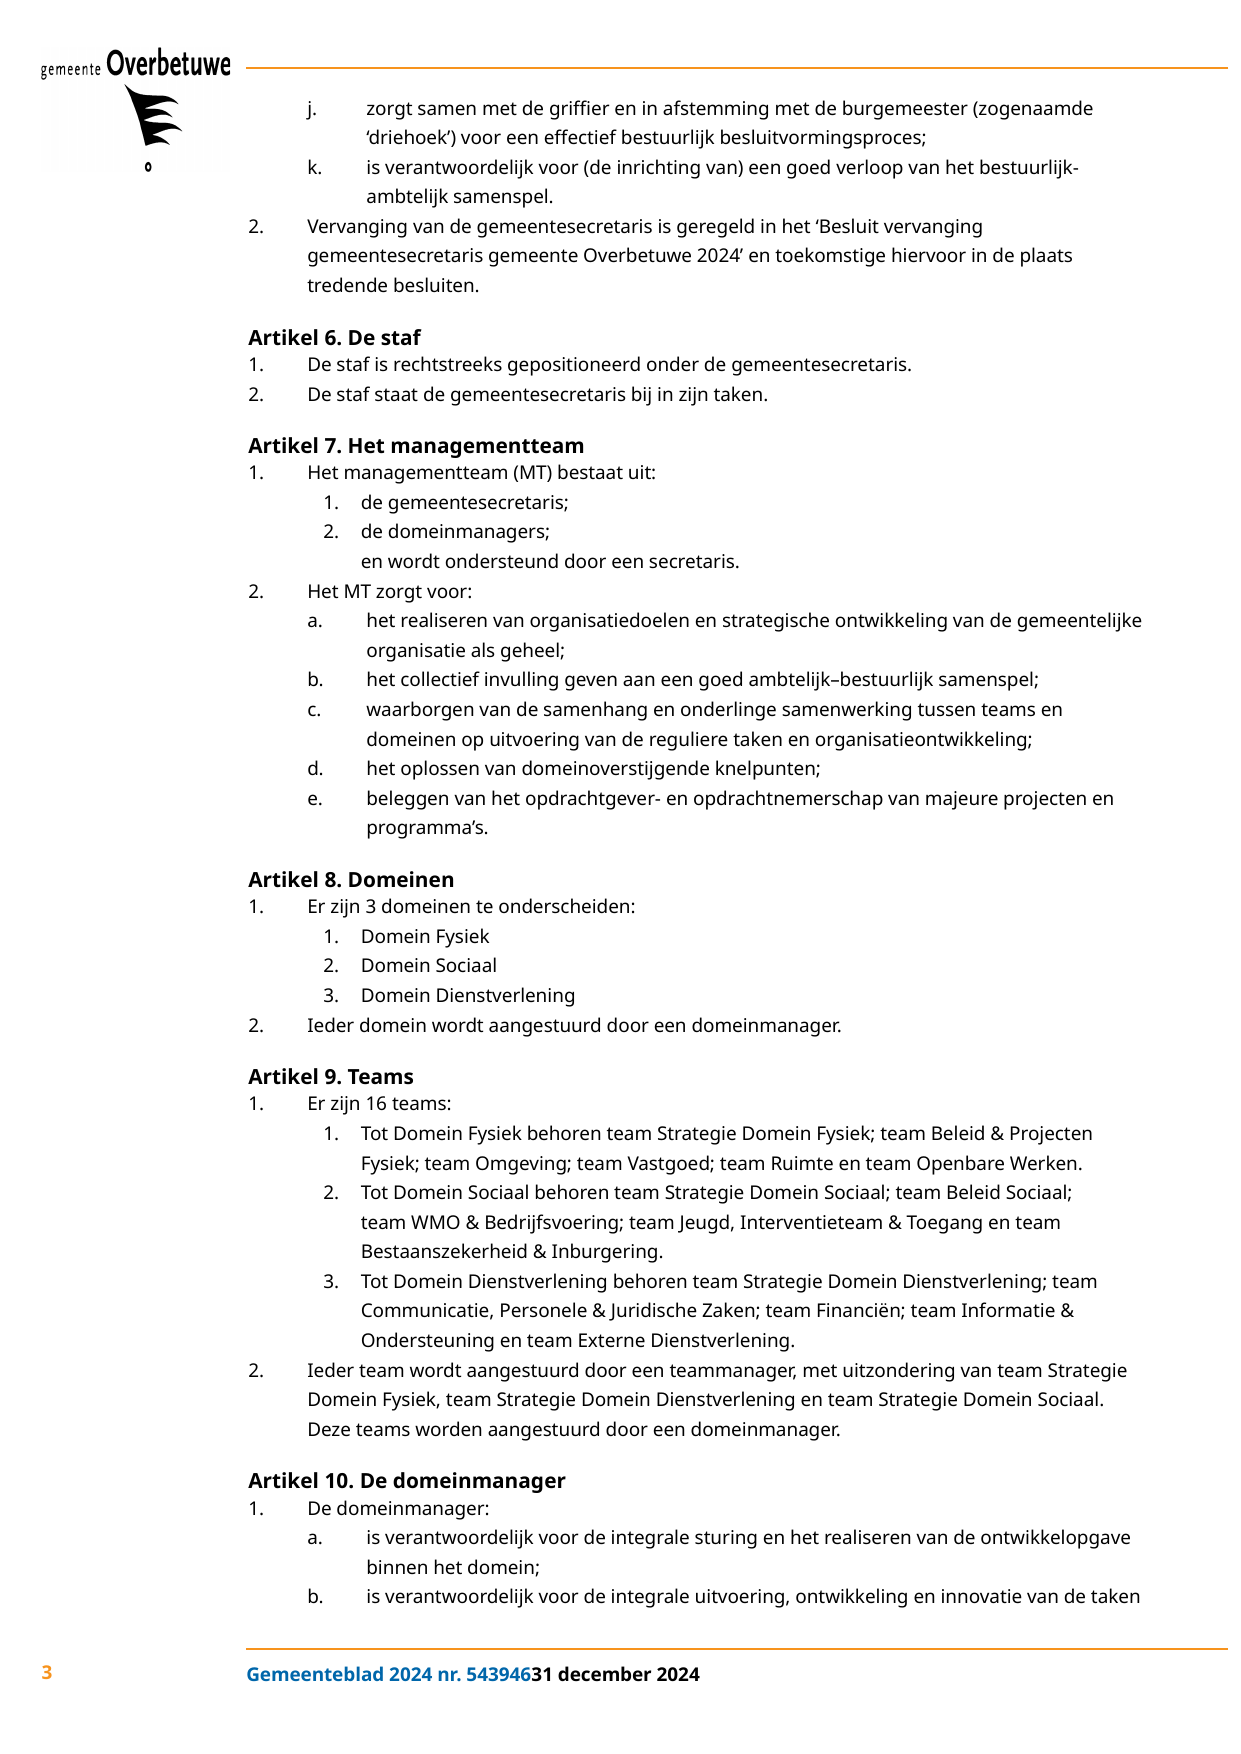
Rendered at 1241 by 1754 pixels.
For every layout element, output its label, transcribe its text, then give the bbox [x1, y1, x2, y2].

list het realiseren van organisatiedoelen en strategische ontwikkeling van de gemeentelijke organisatie als geheel; [307, 607, 1152, 663]
text Artikel 7. Het managementteam [248, 431, 1152, 459]
text Artikel 6. De staf [248, 323, 1152, 351]
list het collectief invulling geven aan een goed ambtelijk–bestuurlijk samenspel; [307, 667, 1152, 692]
list Er zijn 3 domeinen te onderscheiden: [248, 893, 1152, 919]
text Artikel 9. Teams [248, 1062, 1152, 1091]
list is verantwoordelijk voor de integrale uitvoering, ontwikkeling en innovatie van de taken [307, 1584, 1152, 1609]
list Ondersteuning en team Externe Dienstverlening. [323, 1327, 1152, 1353]
list Ieder domein wordt aangestuurd door een domeinmanager. [248, 1012, 1152, 1037]
list De staf staat de gemeentesecretaris bij in zijn taken. [248, 381, 1152, 406]
list Het MT zorgt voor: [248, 578, 1152, 604]
list Tot Domein Sociaal behoren team Strategie Domein Sociaal; team Beleid Sociaal; [323, 1179, 1152, 1205]
list Bestaanszekerheid & Inburgering. [323, 1238, 1152, 1264]
list Domein Fysiek [323, 923, 1152, 949]
list Tot Domein Dienstverlening behoren team Strategie Domein Dienstverlening; team [323, 1268, 1152, 1294]
list Er zijn 16 teams: [248, 1091, 1152, 1116]
list zorgt samen met de griffier en in afstemming met de burgemeester (zogenaamde ‘driehoek’) voor een effectief bestuurlijk besluitvormingsproces; [307, 95, 1152, 150]
list team WMO & Bedrijfsvoering; team Jeugd, Interventieteam & Toegang en team [323, 1209, 1152, 1235]
list Domein Dienstverlening [323, 982, 1152, 1008]
list de gemeentesecretaris; [323, 489, 1152, 515]
list Vervanging van de gemeentesecretaris is geregeld in het ‘Besluit vervanging gemeentesecretaris gemeente Overbetuwe 2024’ en toekomstige hiervoor in de plaats tredende besluiten. [248, 213, 1152, 298]
list De staf is rechtstreeks gepositioneerd onder de gemeentesecretaris. [248, 351, 1152, 377]
text Artikel 8. Domeinen [248, 865, 1152, 893]
picture [41, 47, 231, 172]
list het oplossen van domeinoverstijgende knelpunten; [307, 755, 1152, 781]
list en wordt ondersteund door een secretaris. [323, 548, 1152, 574]
list is verantwoordelijk voor de integrale sturing en het realiseren van de ontwikkelopgave binnen het domein; [307, 1524, 1152, 1580]
list Tot Domein Fysiek behoren team Strategie Domein Fysiek; team Beleid & Projecten Fysiek; team Omgeving; team Vastgoed; team Ruimte en team Openbare Werken. [323, 1120, 1152, 1176]
list Communicatie, Personele & Juridische Zaken; team Financiën; team Informatie & [323, 1298, 1152, 1323]
list De domeinmanager: [248, 1495, 1152, 1521]
list is verantwoordelijk voor (de inrichting van) een goed verloop van het bestuurlijk-ambtelijk samenspel. [307, 154, 1152, 209]
list de domeinmanagers; [323, 519, 1152, 544]
list waarborgen van de samenhang en onderlinge samenwerking tussen teams en domeinen op uitvoering van de reguliere taken en organisatieontwikkeling; [307, 696, 1152, 752]
list Ieder team wordt aangestuurd door een teammanager, met uitzondering van team Strategie Domein Fysiek, team Strategie Domein Dienstverlening en team Strategie Domein Sociaal. Deze teams worden aangestuurd door een domeinmanager. [248, 1357, 1152, 1442]
list Het managementteam (MT) bestaat uit: [248, 459, 1152, 485]
list beleggen van het opdrachtgever- en opdrachtnemerschap van majeure projecten en programma’s. [307, 785, 1152, 840]
list Domein Sociaal [323, 953, 1152, 978]
text Artikel 10. De domeinmanager [248, 1466, 1152, 1495]
